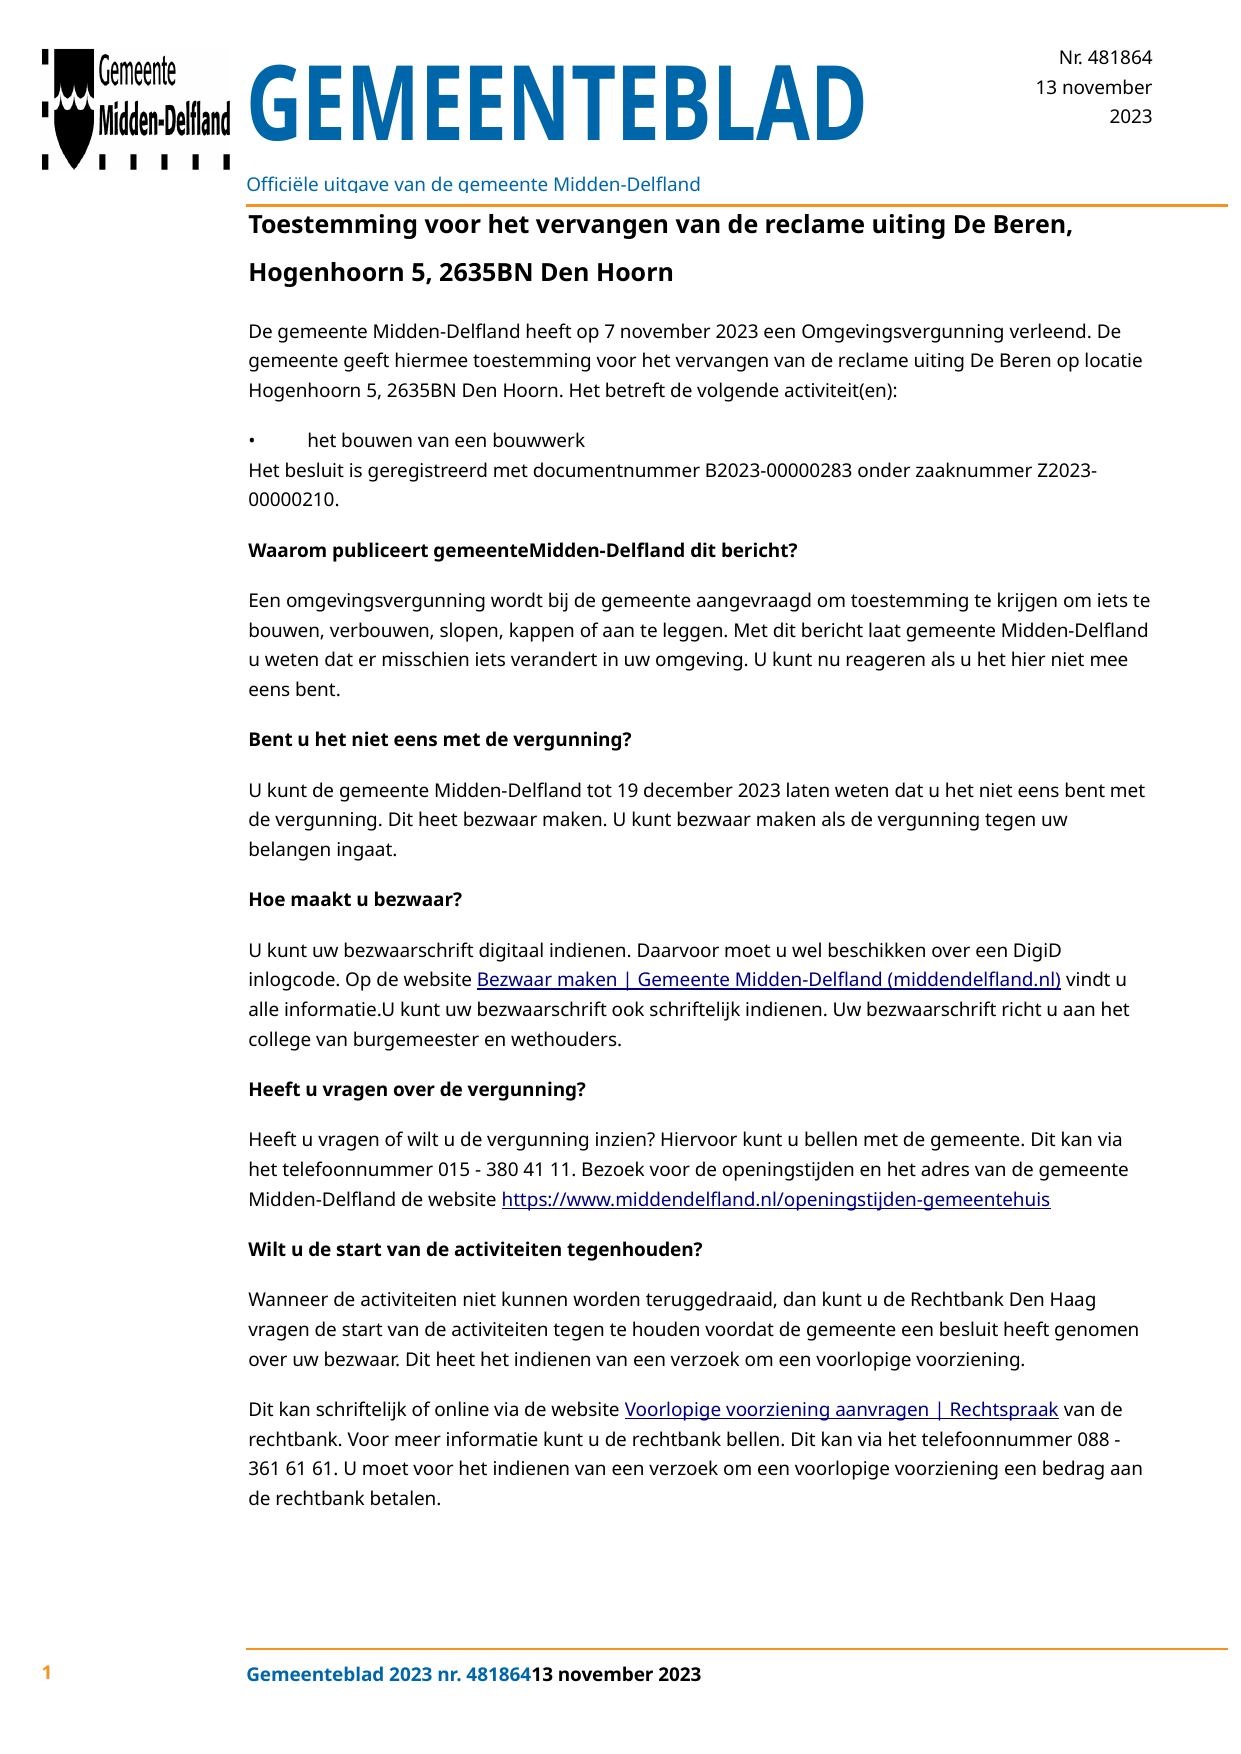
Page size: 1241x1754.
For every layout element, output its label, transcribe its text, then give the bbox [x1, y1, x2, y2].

text Heeft u vragen of wilt u de vergunning inzien? Hiervoor kunt u bellen met de gemeente. Dit kan via het telefoonnummer 015 - 380 41 11. Bezoek voor de openingstijden en het adres van de gemeente Midden-Delfland de website https://www.middendelfland.nl/openingstijden-gemeentehuis [248, 1127, 1152, 1212]
picture [41, 47, 231, 172]
text Heeft u vragen over de vergunning? [248, 1076, 1152, 1102]
text Waarom publiceert gemeenteMidden-Delfland dit bericht? [248, 537, 1152, 563]
text Toestemming voor het vervangen van de reclame uiting De Beren, Hogenhoorn 5, 2635BN Den Hoorn [248, 207, 1152, 288]
text De gemeente Midden-Delfland heeft op 7 november 2023 een Omgevingsvergunning verleend. De gemeente geeft hiermee toestemming voor het vervangen van de reclame uiting De Beren op locatie Hogenhoorn 5, 2635BN Den Hoorn. Het betreft de volgende activiteit(en): [248, 318, 1152, 403]
text Dit kan schriftelijk of online via de website Voorlopige voorziening aanvragen | Rechtspraak van de rechtbank. Voor meer informatie kunt u de rechtbank bellen. Dit kan via het telefoonnummer 088 - 361 61 61. U moet voor het indienen van een verzoek om een voorlopige voorziening een bedrag aan de rechtbank betalen. [248, 1396, 1152, 1511]
text Een omgevingsvergunning wordt bij de gemeente aangevraagd om toestemming te krijgen om iets te bouwen, verbouwen, slopen, kappen of aan te leggen. Met dit bericht laat gemeente Midden-Delfland u weten dat er misschien iets verandert in uw omgeving. U kunt nu reageren als u het hier niet mee eens bent. [248, 587, 1152, 702]
text Hoe maakt u bezwaar? [248, 887, 1152, 912]
text Bent u het niet eens met de vergunning? [248, 727, 1152, 752]
text U kunt uw bezwaarschrift digitaal indienen. Daarvoor moet u wel beschikken over een DigiD inlogcode. Op de website Bezwaar maken | Gemeente Midden-Delfland (middendelfland.nl) vindt u alle informatie.U kunt uw bezwaarschrift ook schriftelijk indienen. Uw bezwaarschrift richt u aan het college van burgemeester en wethouders. [248, 937, 1152, 1052]
text Wilt u de start van de activiteiten tegenhouden? [248, 1236, 1152, 1262]
text Wanneer de activiteiten niet kunnen worden teruggedraaid, dan kunt u de Rechtbank Den Haag vragen de start van de activiteiten tegen te houden voordat de gemeente een besluit heeft genomen over uw bezwaar. Dit heet het indienen van een verzoek om een voorlopige voorziening. [248, 1287, 1152, 1372]
text Het besluit is geregistreerd met documentnummer B2023-00000283 onder zaaknummer Z2023-00000210. [248, 457, 1152, 512]
list het bouwen van een bouwwerk [248, 427, 1152, 453]
text U kunt de gemeente Midden-Delfland tot 19 december 2023 laten weten dat u het niet eens bent met de vergunning. Dit heet bezwaar maken. U kunt bezwaar maken als de vergunning tegen uw belangen ingaat. [248, 777, 1152, 862]
